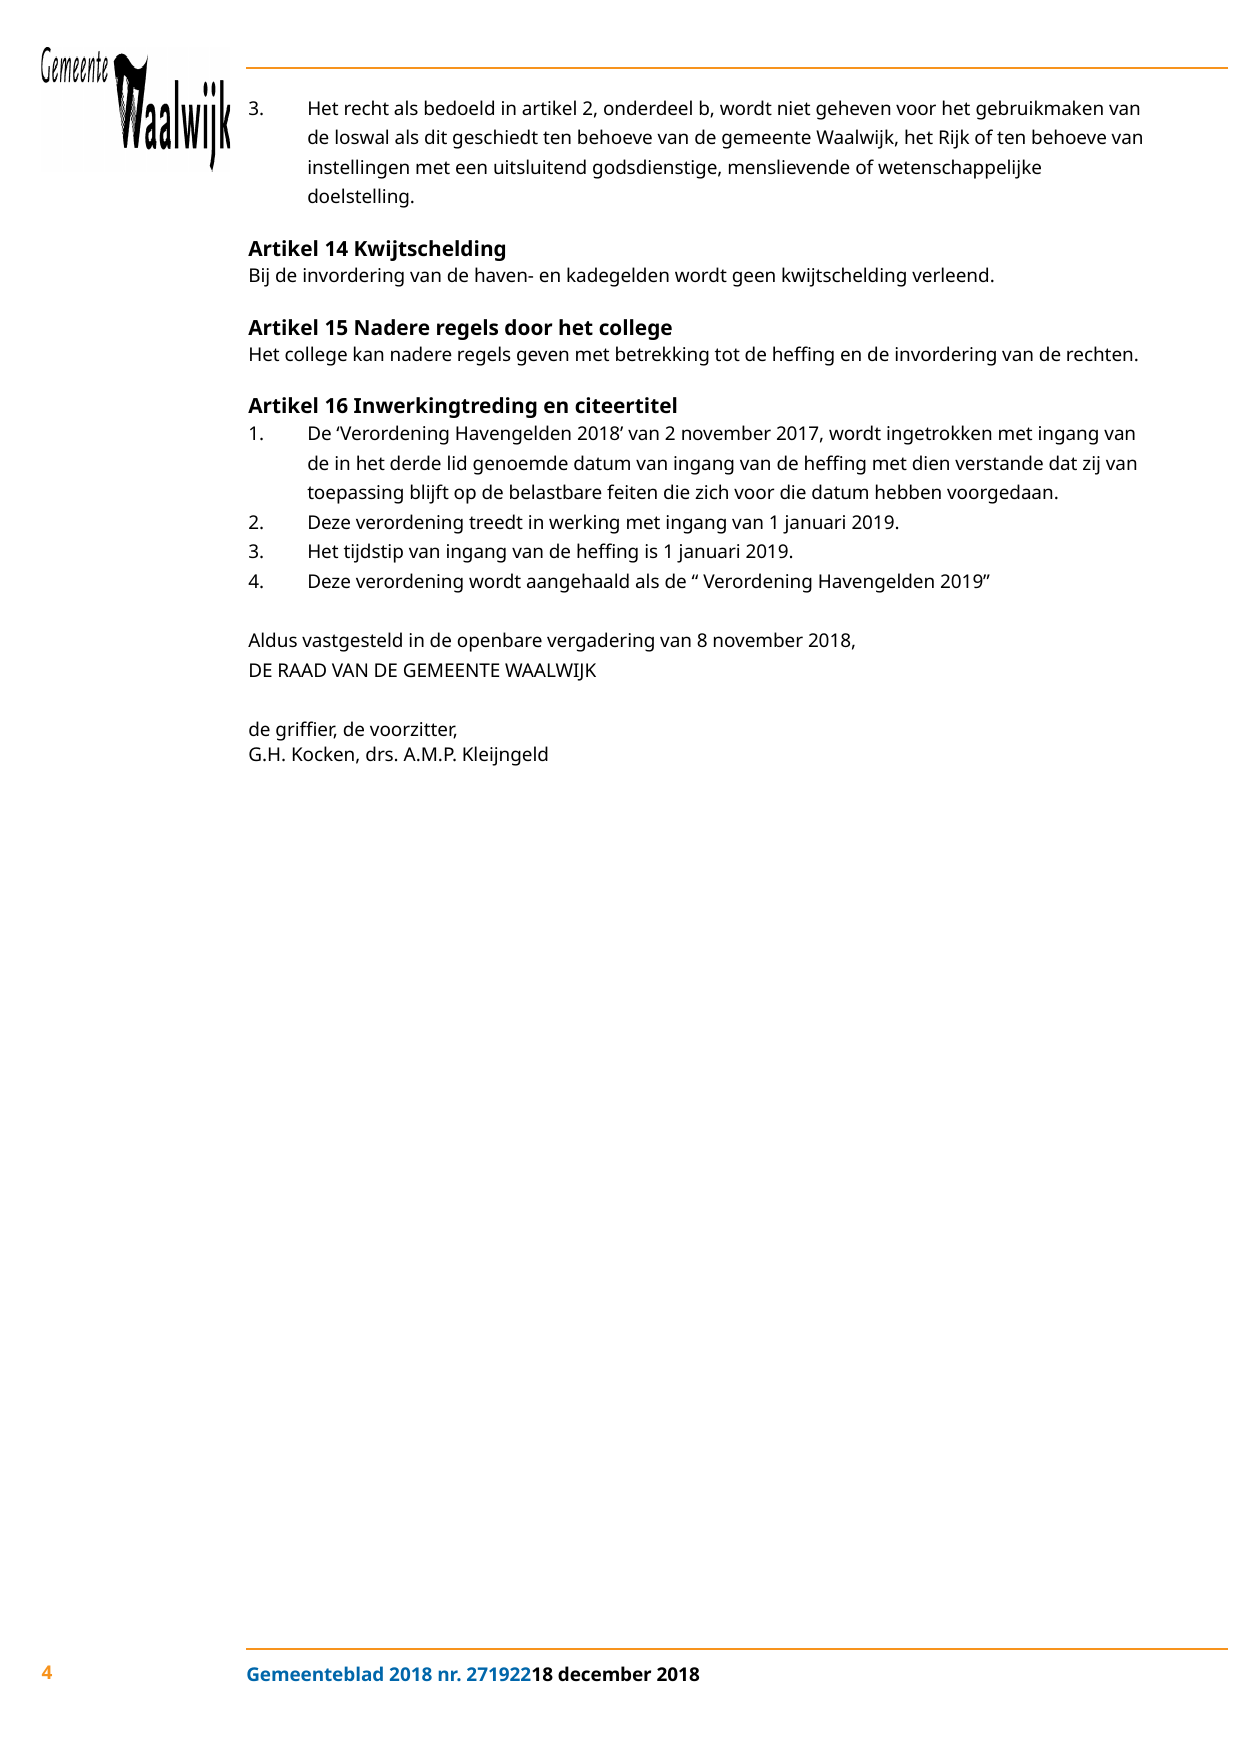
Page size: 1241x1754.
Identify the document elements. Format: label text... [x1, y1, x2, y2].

list Het tijdstip van ingang van de heffing is 1 januari 2019. [248, 538, 1152, 564]
list Deze verordening wordt aangehaald als de “ Verordening Havengelden 2019” [248, 568, 1152, 594]
text de griffier, de voorzitter, [248, 716, 1152, 742]
text G.H. Kocken, drs. A.M.P. Kleijngeld [248, 742, 1152, 767]
list De ‘Verordening Havengelden 2018’ van 2 november 2017, wordt ingetrokken met ingang van de in het derde lid genoemde datum van ingang van de heffing met dien verstande dat zij van toepassing blijft op de belastbare feiten die zich voor die datum hebben voorgedaan. [248, 420, 1152, 505]
text Aldus vastgesteld in de openbare vergadering van 8 november 2018, [248, 627, 1152, 653]
picture [41, 47, 231, 172]
text Het college kan nadere regels geven met betrekking tot de heffing en de invordering van de rechten. [248, 341, 1152, 367]
text DE RAAD VAN DE GEMEENTE WAALWIJK [248, 657, 1152, 682]
text Bij de invordering van de haven- en kadegelden wordt geen kwijtschelding verleend. [248, 262, 1152, 288]
text Artikel 16 Inwerkingtreding en citeertitel [248, 392, 1152, 420]
text Artikel 14 Kwijtschelding [248, 234, 1152, 262]
list Deze verordening treedt in werking met ingang van 1 januari 2019. [248, 509, 1152, 534]
list Het recht als bedoeld in artikel 2, onderdeel b, wordt niet geheven voor het gebruikmaken van de loswal als dit geschiedt ten behoeve van de gemeente Waalwijk, het Rijk of ten behoeve van instellingen met een uitsluitend godsdienstige, menslievende of wetenschappelijke doelstelling. [248, 95, 1152, 209]
text Artikel 15 Nadere regels door het college [248, 313, 1152, 341]
